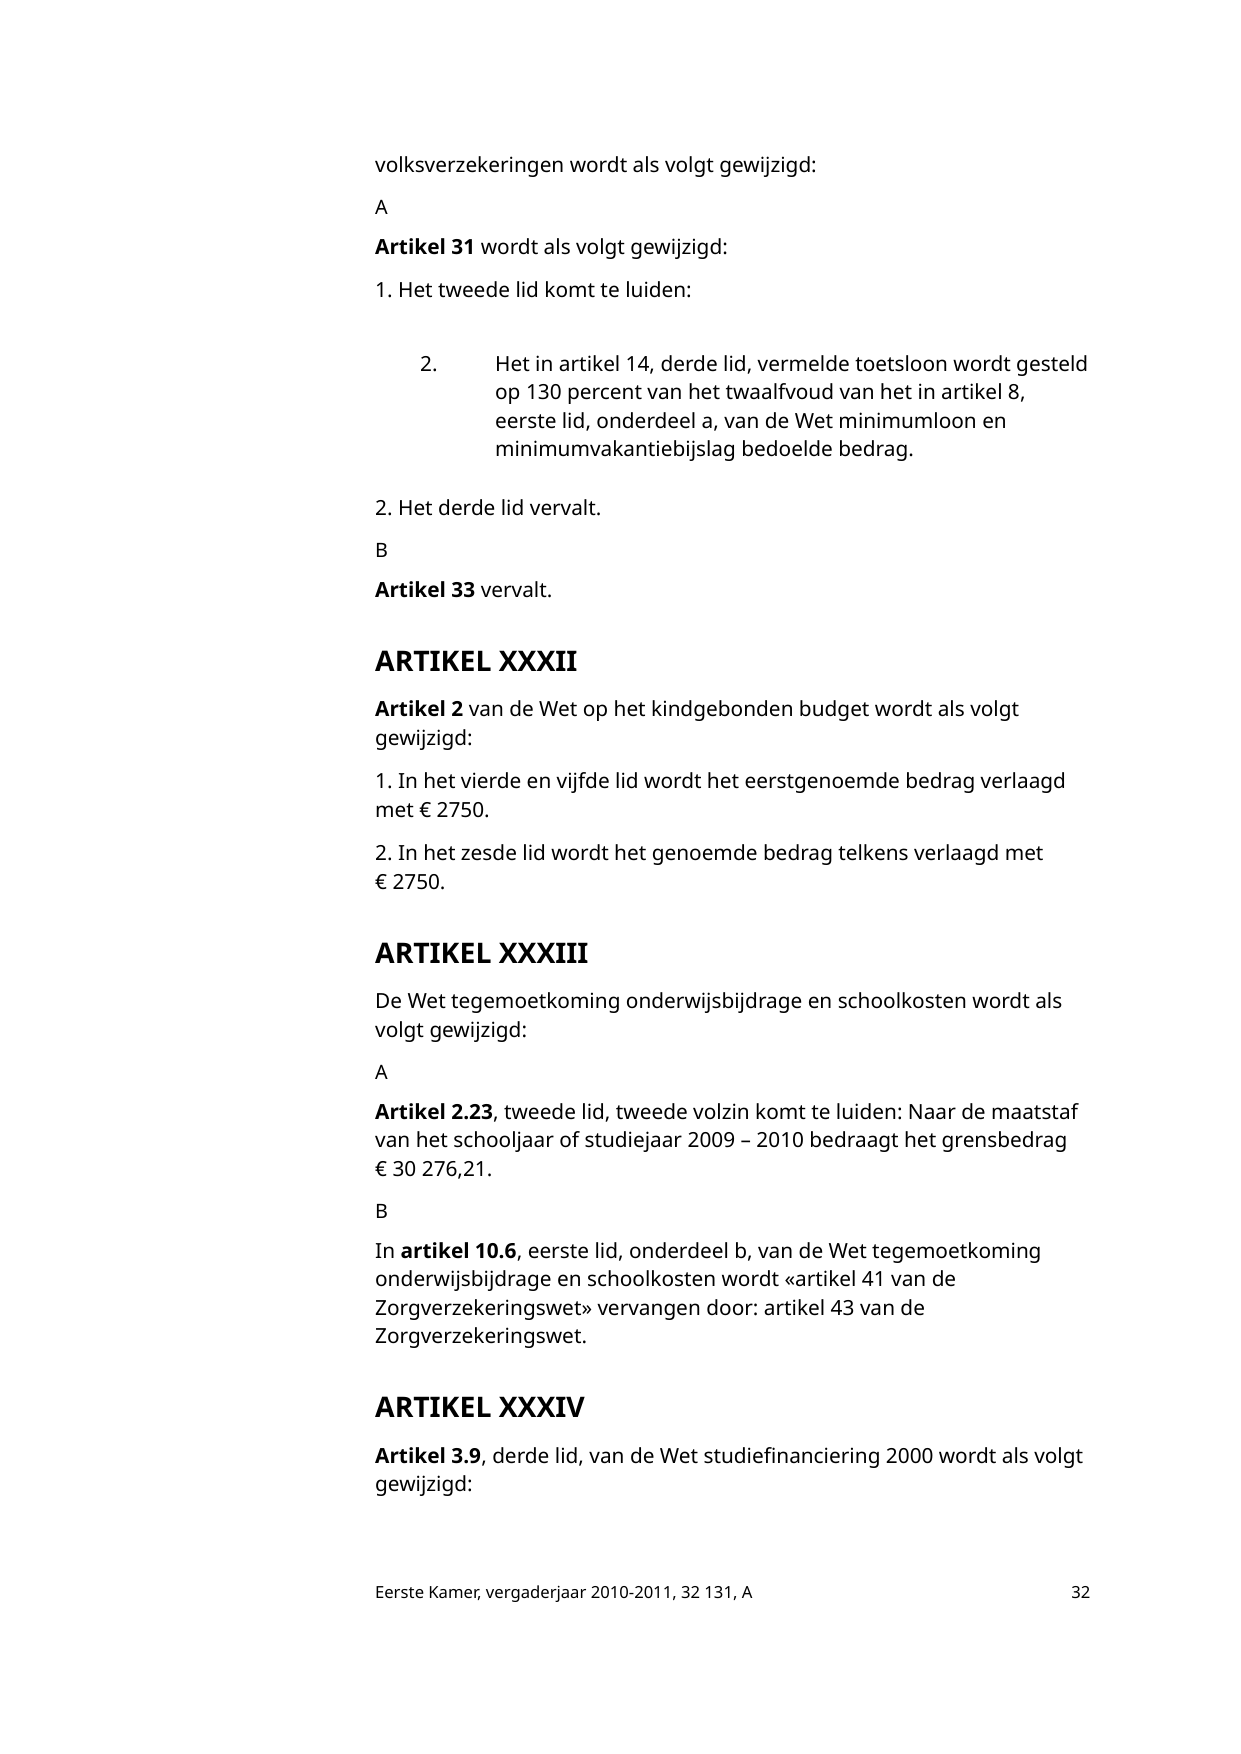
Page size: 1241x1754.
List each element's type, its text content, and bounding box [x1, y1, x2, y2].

text A [375, 1058, 1090, 1085]
text 1. In het vierde en vijfde lid wordt het eerstgenoemde bedrag verlaagd met € 2750. [375, 766, 1090, 823]
text volksverzekeringen wordt als volgt gewijzigd: [375, 150, 1090, 178]
text 2. In het zesde lid wordt het genoemde bedrag telkens verlaagd met € 2750. [375, 838, 1090, 895]
list Het in artikel 14, derde lid, vermelde toetsloon wordt gesteld op 130 percent van het twaalfvoud van het in artikel 8, eerste lid, onderdeel a, van de Wet minimumloon en minimumvakantiebijslag bedoelde bedrag. [420, 349, 1090, 463]
subtitle ARTIKEL XXXII [375, 641, 1090, 679]
subtitle ARTIKEL XXXIII [375, 933, 1090, 971]
text 1. Het tweede lid komt te luiden: [375, 276, 1090, 304]
text 2. Het derde lid vervalt. [375, 493, 1090, 521]
text B [375, 536, 1090, 563]
text Artikel 33 vervalt. [375, 575, 1090, 603]
subtitle ARTIKEL XXXIV [375, 1387, 1090, 1426]
text In artikel 10.6, eerste lid, onderdeel b, van de Wet tegemoetkoming onderwijsbijdrage en schoolkosten wordt «artikel 41 van de Zorgverzekeringswet» vervangen door: artikel 43 van de Zorgverzekeringswet. [375, 1236, 1090, 1350]
text A [375, 193, 1090, 220]
text Artikel 2.23, tweede lid, tweede volzin komt te luiden: Naar de maatstaf van het schooljaar of studiejaar 2009 – 2010 bedraagt het grensbedrag € 30 276,21. [375, 1097, 1090, 1182]
text De Wet tegemoetkoming onderwijsbijdrage en schoolkosten wordt als volgt gewijzigd: [375, 986, 1090, 1043]
text Artikel 3.9, derde lid, van de Wet studiefinanciering 2000 wordt als volgt gewijzigd: [375, 1441, 1090, 1498]
text Artikel 2 van de Wet op het kindgebonden budget wordt als volgt gewijzigd: [375, 694, 1090, 751]
text B [375, 1197, 1090, 1224]
text Artikel 31 wordt als volgt gewijzigd: [375, 232, 1090, 261]
